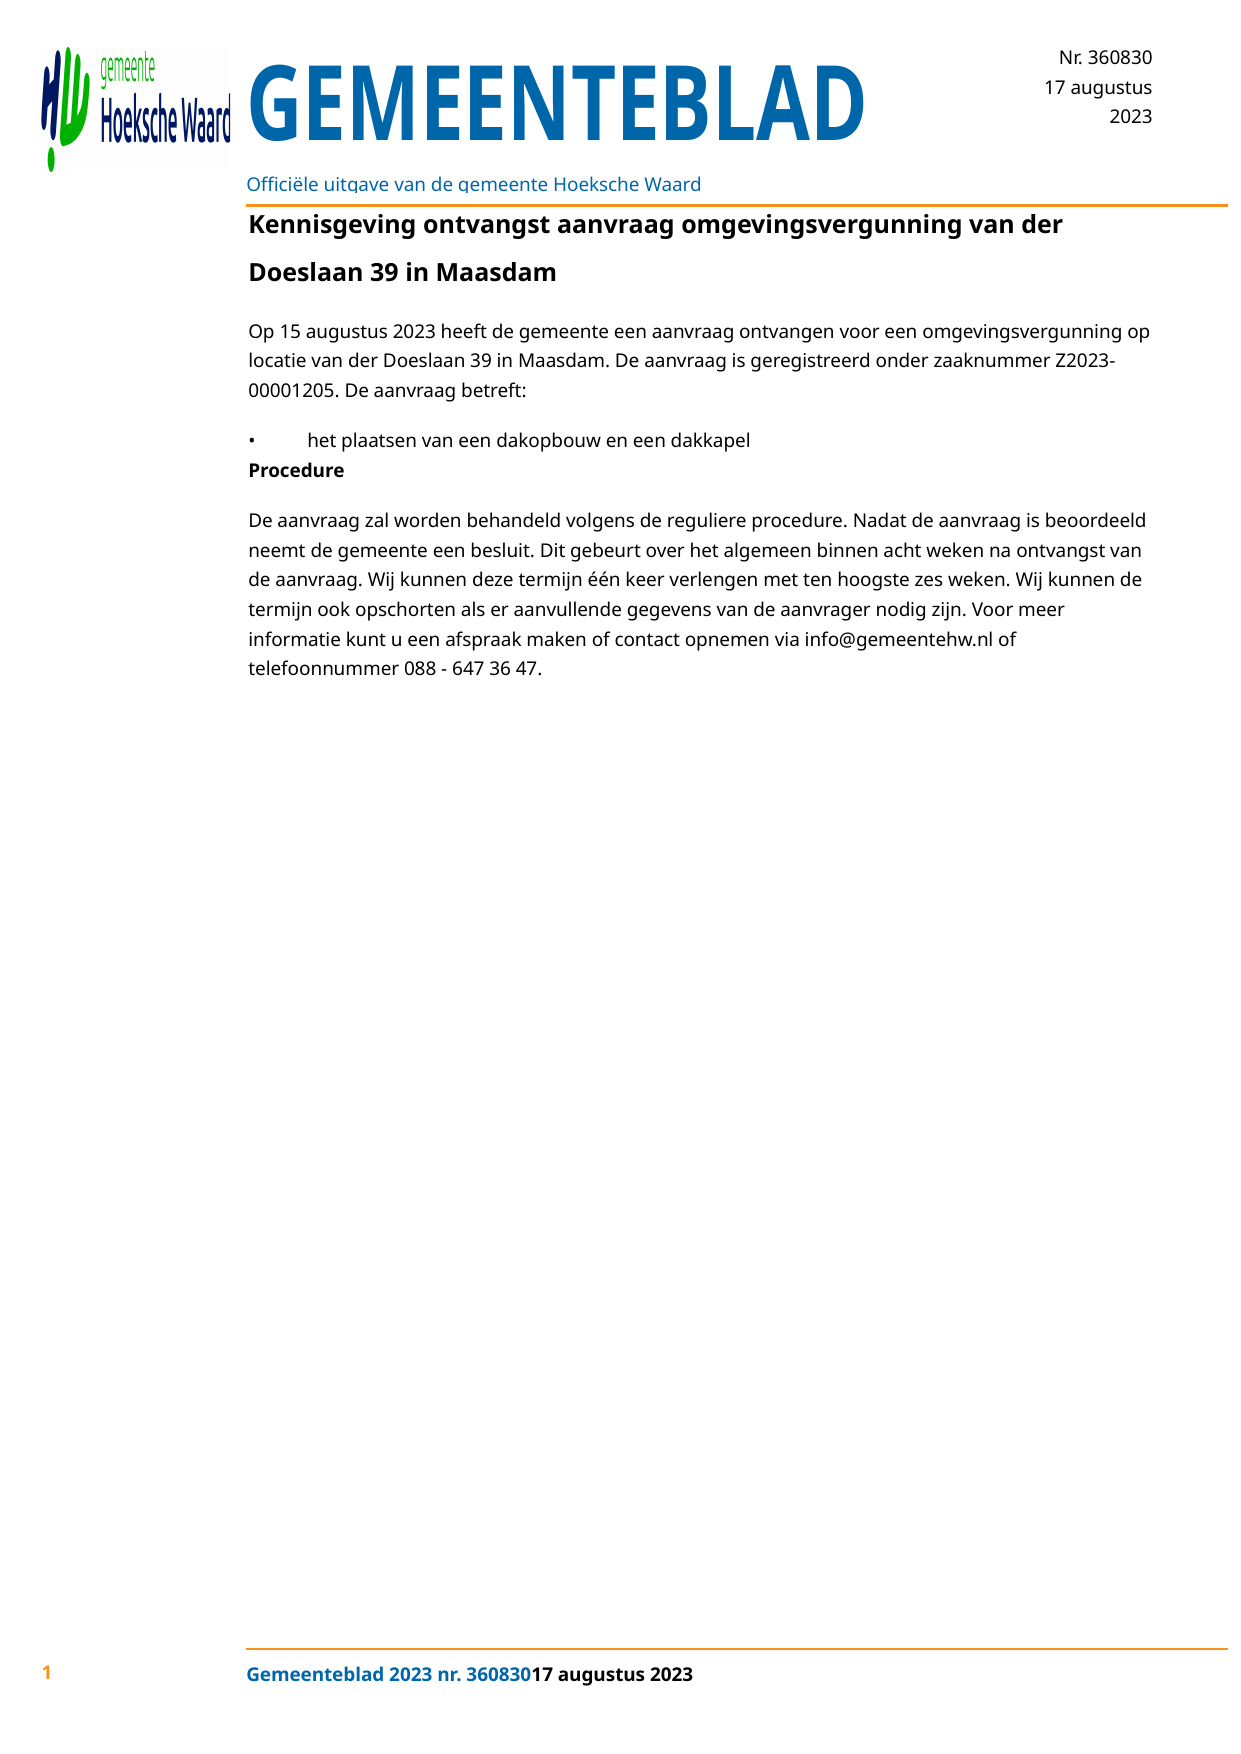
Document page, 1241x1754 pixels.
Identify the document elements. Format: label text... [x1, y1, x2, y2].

text Kennisgeving ontvangst aanvraag omgevingsvergunning van der Doeslaan 39 in Maasdam [248, 207, 1152, 288]
text De aanvraag zal worden behandeld volgens de reguliere procedure. Nadat de aanvraag is beoordeeld neemt de gemeente een besluit. Dit gebeurt over het algemeen binnen acht weken na ontvangst van de aanvraag. Wij kunnen deze termijn één keer verlengen met ten hoogste zes weken. Wij kunnen de termijn ook opschorten als er aanvullende gegevens van de aanvrager nodig zijn. Voor meer informatie kunt u een afspraak maken of contact opnemen via info@gemeentehw.nl of telefoonnummer 088 - 647 36 47. [248, 507, 1152, 681]
list het plaatsen van een dakopbouw en een dakkapel [248, 427, 1152, 453]
text Op 15 augustus 2023 heeft de gemeente een aanvraag ontvangen voor een omgevingsvergunning op locatie van der Doeslaan 39 in Maasdam. De aanvraag is geregistreerd onder zaaknummer Z2023-00001205. De aanvraag betreft: [248, 318, 1152, 403]
text Procedure [248, 457, 1152, 483]
picture [41, 47, 231, 172]
